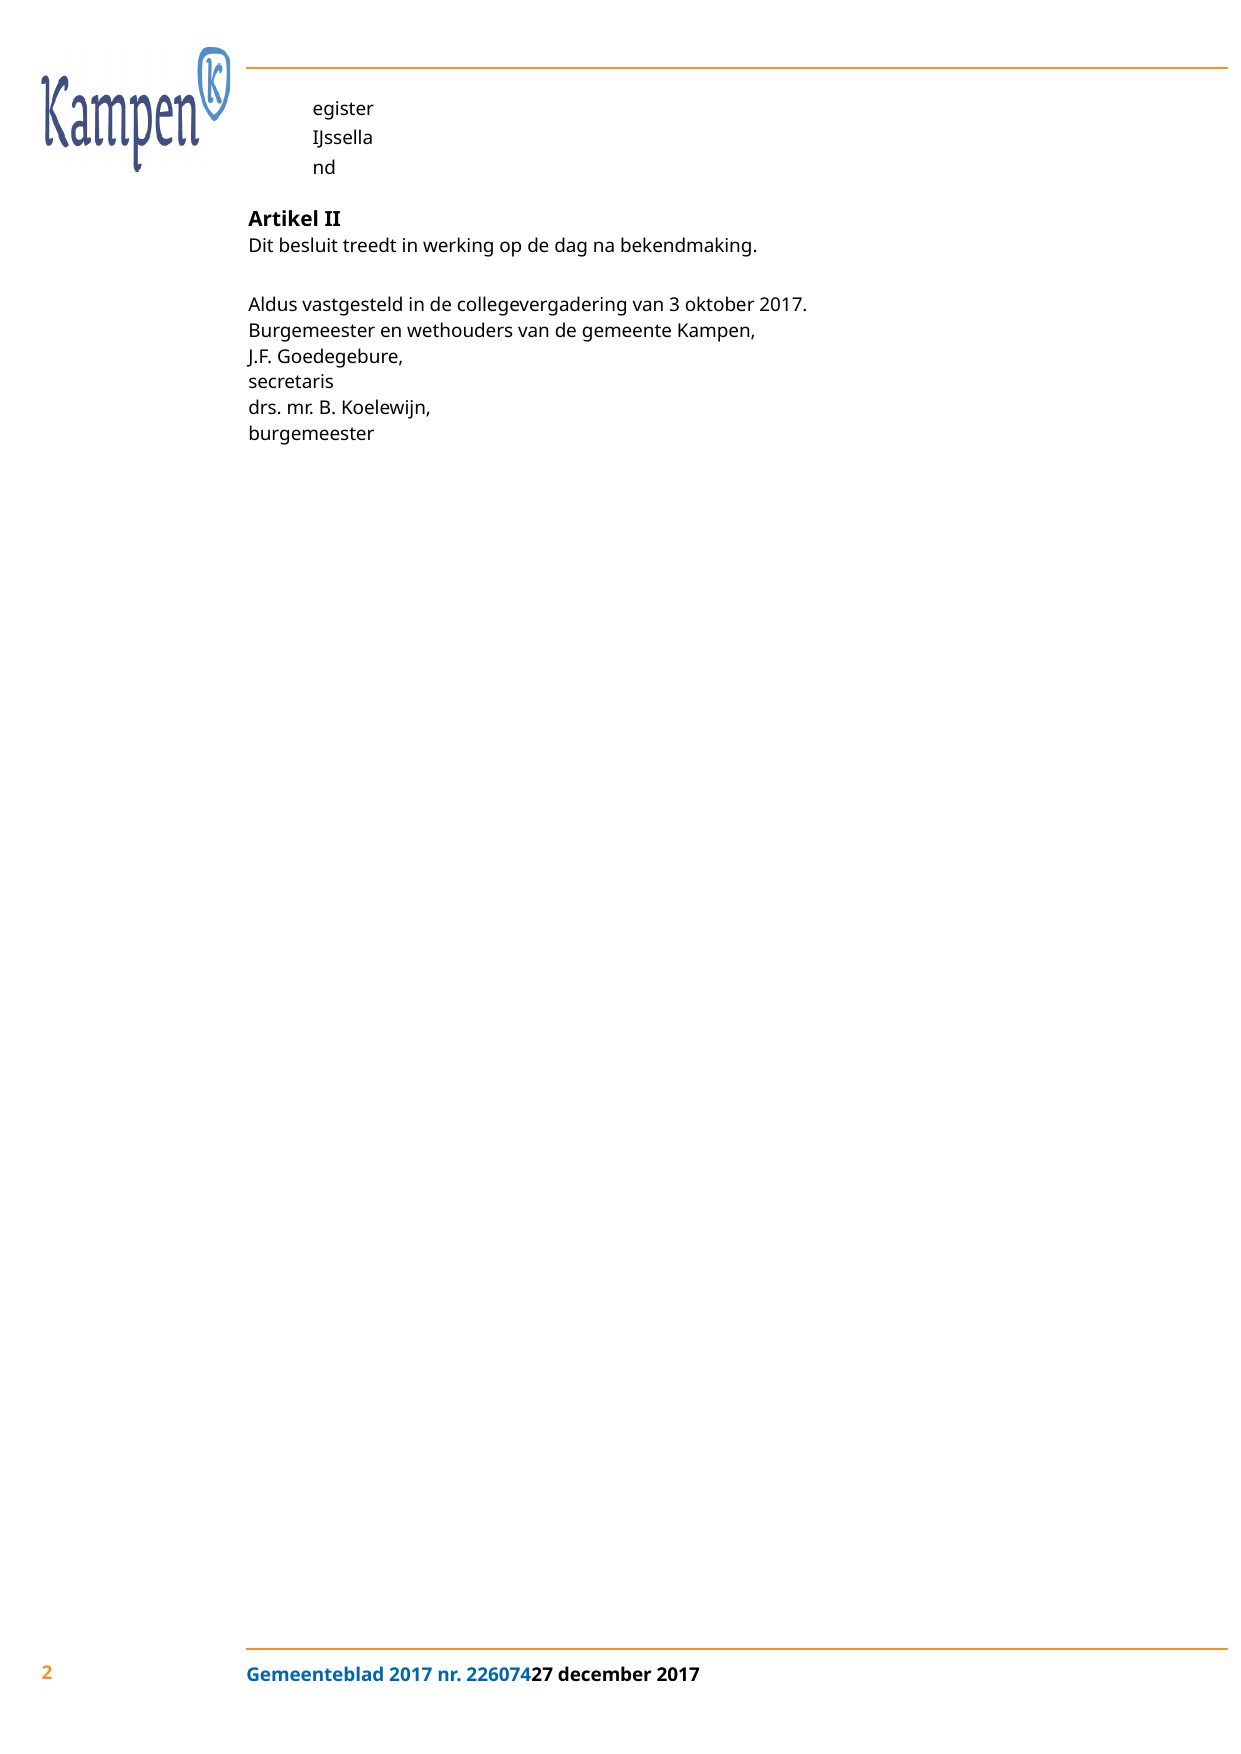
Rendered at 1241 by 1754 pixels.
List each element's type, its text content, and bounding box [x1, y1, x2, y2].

text J.F. Goedegebure, [248, 343, 1152, 368]
table_cell [248, 95, 312, 180]
text drs. mr. B. Koelewijn, [248, 394, 1152, 420]
table_cell [506, 95, 571, 180]
picture [41, 47, 231, 172]
text Aldus vastgesteld in de collegevergadering van 3 oktober 2017. [248, 291, 1152, 317]
table_cell [635, 95, 700, 180]
table_cell [377, 95, 442, 180]
text Artikel II [248, 204, 1152, 232]
text secretaris [248, 368, 1152, 394]
text burgemeester [248, 420, 1152, 446]
text Dit besluit treedt in werking op de dag na bekendmaking. [248, 232, 1152, 258]
table_cell egister IJsselland [313, 95, 377, 180]
table_cell [571, 95, 635, 180]
table_cell [442, 95, 506, 180]
text Burgemeester en wethouders van de gemeente Kampen, [248, 317, 1152, 343]
